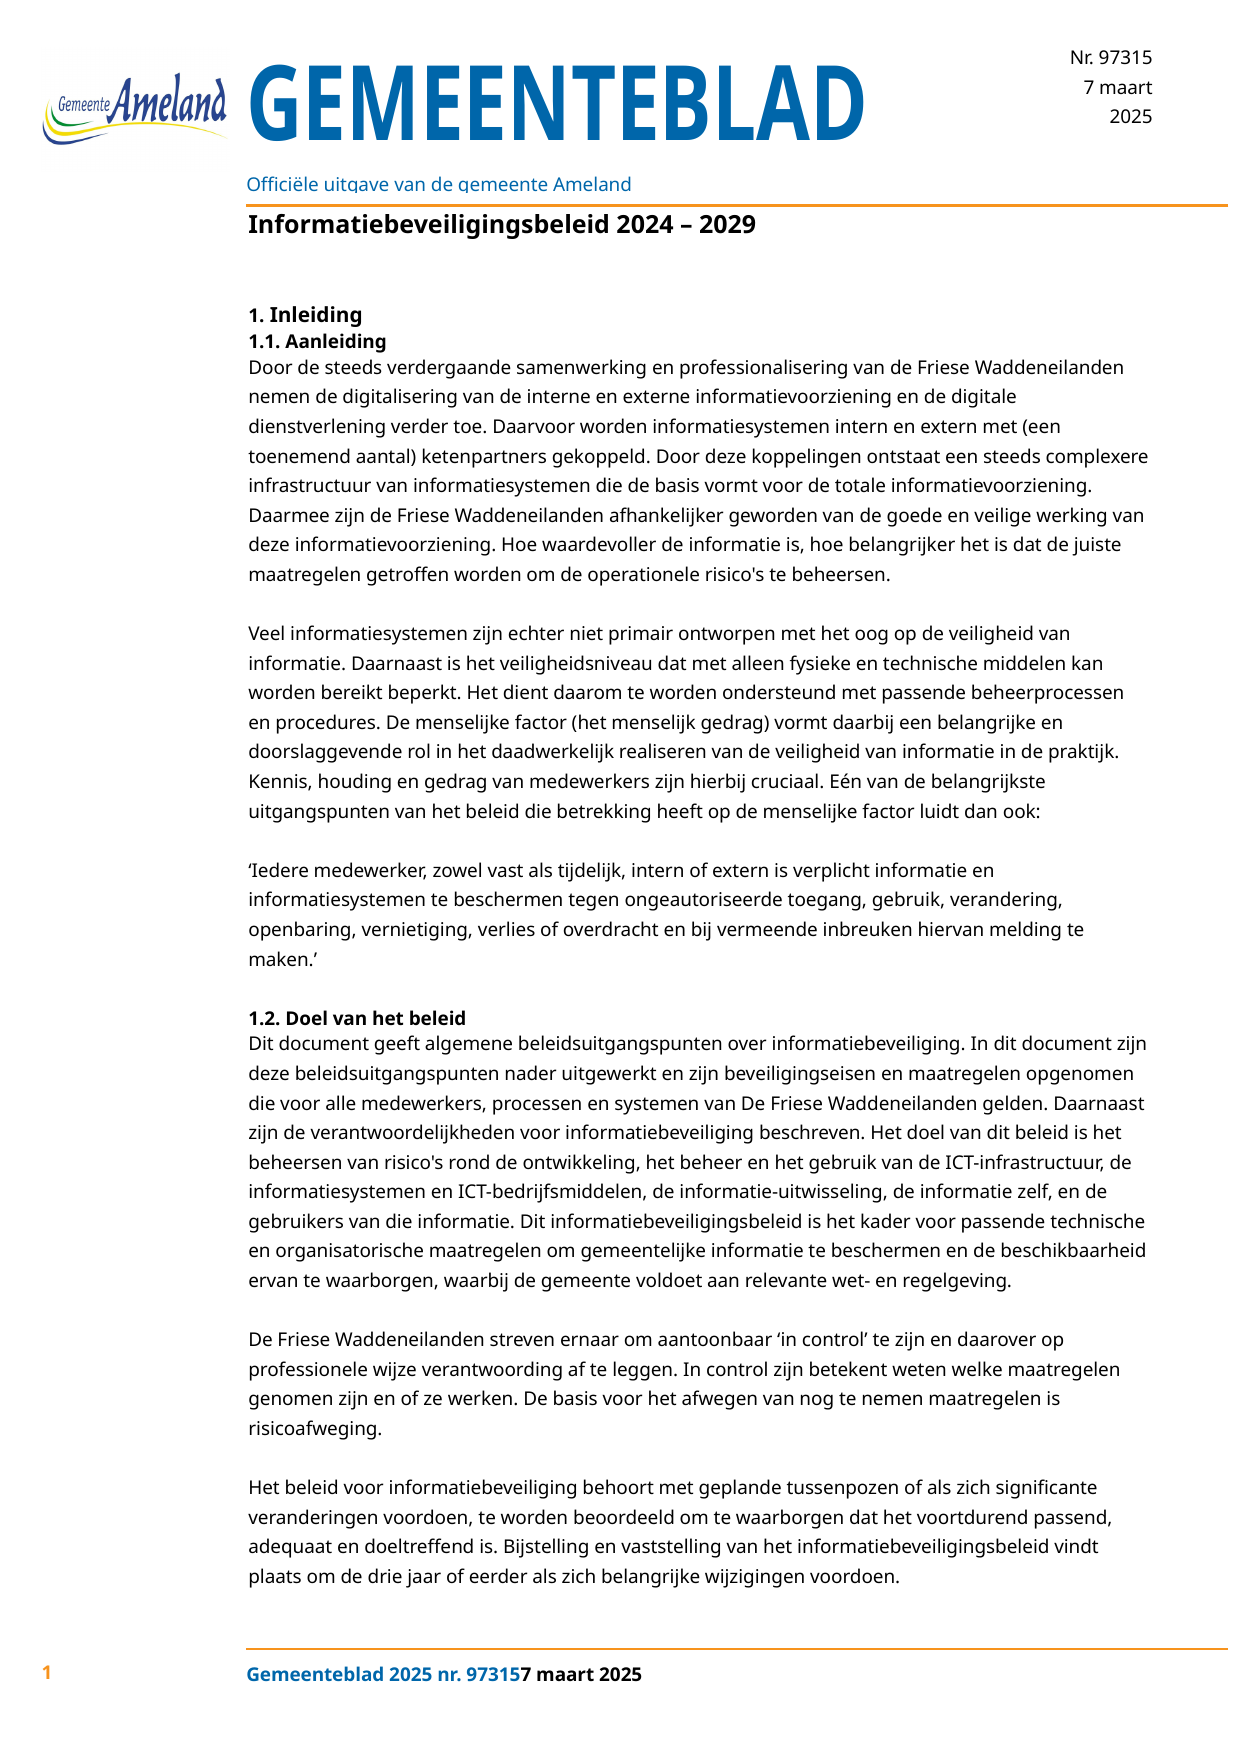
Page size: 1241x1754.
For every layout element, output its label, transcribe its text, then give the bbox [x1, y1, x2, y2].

text Informatiebeveiligingsbeleid 2024 – 2029 [248, 207, 1152, 241]
text Het beleid voor informatiebeveiliging behoort met geplande tussenpozen of als zich significante veranderingen voordoen, te worden beoordeeld om te waarborgen dat het voortdurend passend, adequaat en doeltreffend is. Bijstelling en vaststelling van het informatiebeveiligingsbeleid vindt plaats om de drie jaar of eerder als zich belangrijke wijzigingen voordoen. [248, 1474, 1152, 1589]
text De Friese Waddeneilanden streven ernaar om aantoonbaar ‘in control’ te zijn en daarover op professionele wijze verantwoording af te leggen. In control zijn betekent weten welke maatregelen genomen zijn en of ze werken. De basis voor het afwegen van nog te nemen maatregelen is risicoafweging. [248, 1326, 1152, 1441]
picture [41, 47, 231, 172]
text 1.2. Doel van het beleid [248, 1005, 1152, 1031]
text ‘Iedere medewerker, zowel vast als tijdelijk, intern of extern is verplicht informatie en informatiesystemen te beschermen tegen ongeautoriseerde toegang, gebruik, verandering, openbaring, vernietiging, verlies of overdracht en bij vermeende inbreuken hiervan melding te maken.’ [248, 857, 1152, 971]
text Door de steeds verdergaande samenwerking en professionalisering van de Friese Waddeneilanden nemen de digitalisering van de interne en externe informatievoorziening en de digitale dienstverlening verder toe. Daarvoor worden informatiesystemen intern en extern met (een toenemend aantal) ketenpartners gekoppeld. Door deze koppelingen ontstaat een steeds complexere infrastructuur van informatiesystemen die de basis vormt voor de totale informatievoorziening. Daarmee zijn de Friese Waddeneilanden afhankelijker geworden van de goede en veilige werking van deze informatievoorziening. Hoe waardevoller de informatie is, hoe belangrijker het is dat de juiste maatregelen getroffen worden om de operationele risico's te beheersen. [248, 354, 1152, 587]
text Dit document geeft algemene beleidsuitgangspunten over informatiebeveiliging. In dit document zijn deze beleidsuitgangspunten nader uitgewerkt en zijn beveiligingseisen en maatregelen opgenomen die voor alle medewerkers, processen en systemen van De Friese Waddeneilanden gelden. Daarnaast zijn de verantwoordelijkheden voor informatiebeveiliging beschreven. Het doel van dit beleid is het beheersen van risico's rond de ontwikkeling, het beheer en het gebruik van de ICT-infrastructuur, de informatiesystemen en ICT-bedrijfsmiddelen, de informatie-uitwisseling, de informatie zelf, en de gebruikers van die informatie. Dit informatiebeveiligingsbeleid is het kader voor passende technische en organisatorische maatregelen om gemeentelijke informatie te beschermen en de beschikbaarheid ervan te waarborgen, waarbij de gemeente voldoet aan relevante wet- en regelgeving. [248, 1031, 1152, 1293]
text Veel informatiesystemen zijn echter niet primair ontworpen met het oog op de veiligheid van informatie. Daarnaast is het veiligheidsniveau dat met alleen fysieke en technische middelen kan worden bereikt beperkt. Het dient daarom te worden ondersteund met passende beheerprocessen en procedures. De menselijke factor (het menselijk gedrag) vormt daarbij een belangrijke en doorslaggevende rol in het daadwerkelijk realiseren van de veiligheid van informatie in de praktijk. Kennis, houding en gedrag van medewerkers zijn hierbij cruciaal. Eén van de belangrijkste uitgangspunten van het beleid die betrekking heeft op de menselijke factor luidt dan ook: [248, 620, 1152, 823]
text 1.1. Aanleiding [248, 328, 1152, 354]
text 1. Inleiding [248, 300, 1152, 328]
